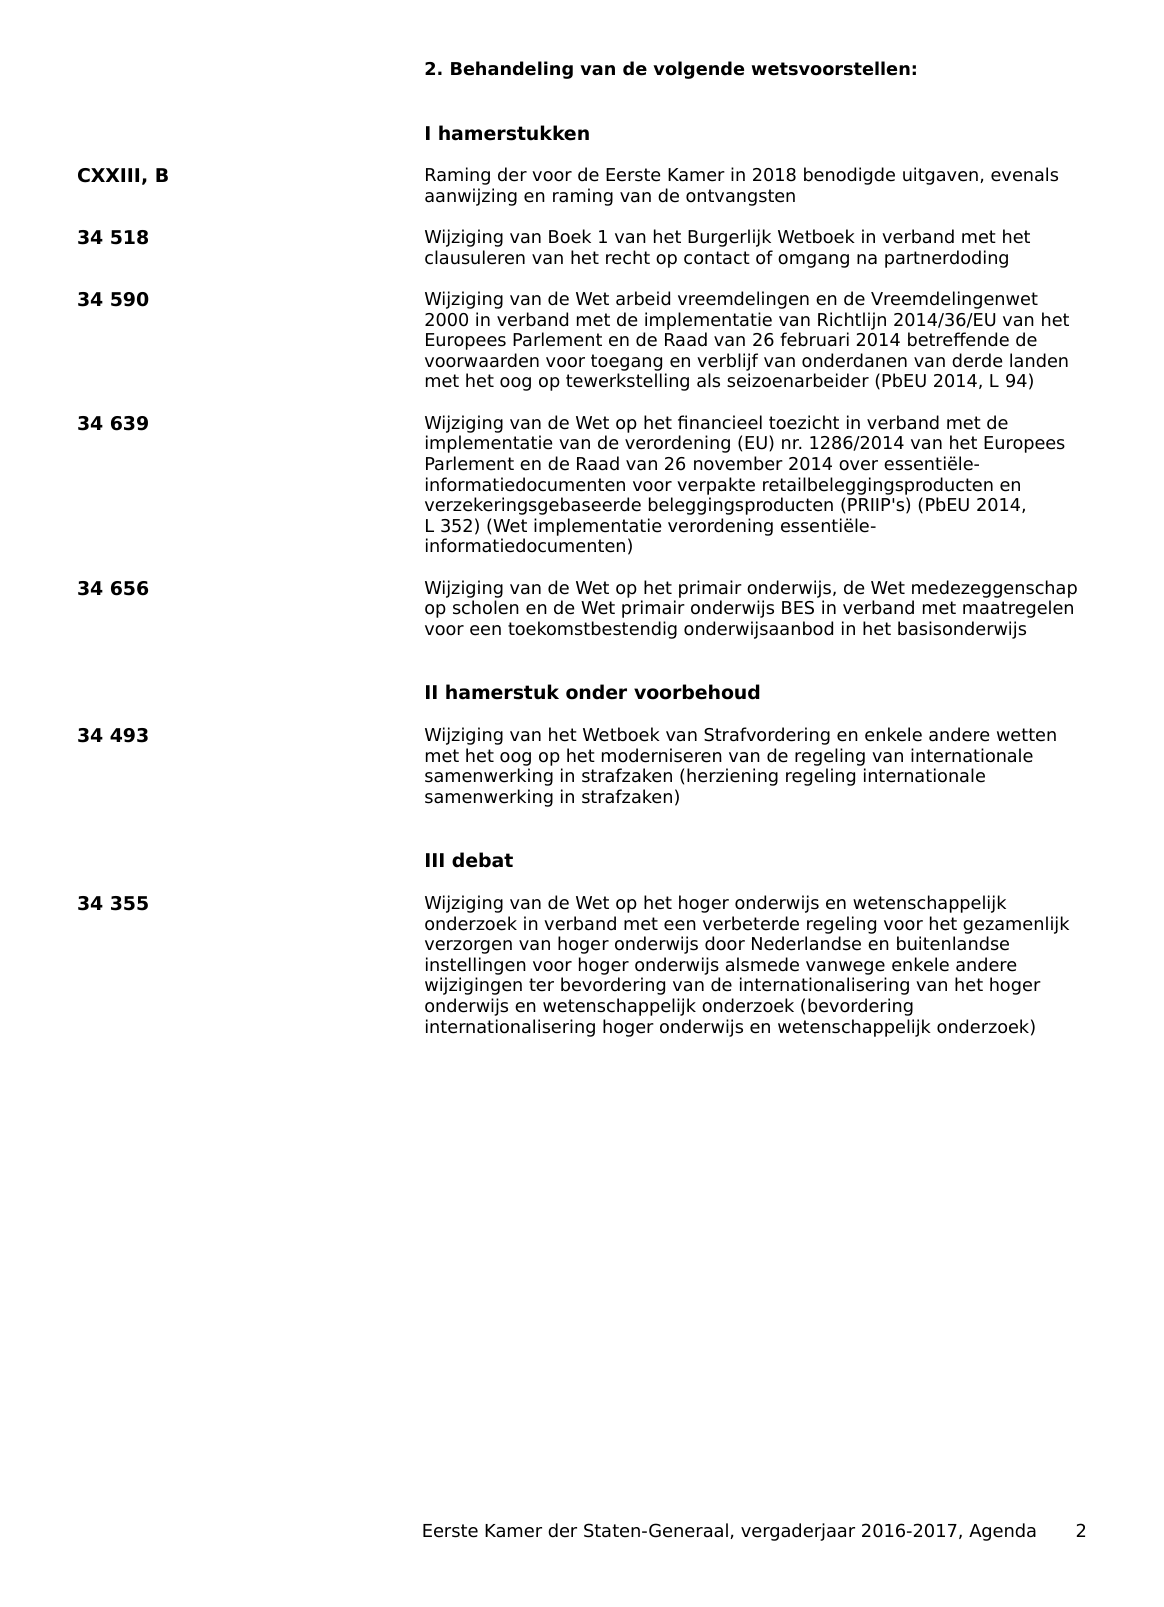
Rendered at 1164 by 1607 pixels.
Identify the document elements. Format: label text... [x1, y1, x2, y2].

table_cell [77, 80, 401, 100]
table_cell Wijziging van de Wet op het hoger onderwijs en wetenschappelijk onderzoek in verband met een verbeterde regeling voor het gezamenlijk verzorgen van hoger onderwijs door Nederlandse en buitenlandse instellingen voor hoger onderwijs alsmede vanwege enkele andere wijzigingen ter bevordering van de internationalisering van het hoger onderwijs en wetenschappelijk onderzoek (bevordering internationalisering hoger onderwijs en wetenschappelijk onderzoek) [418, 893, 1087, 1037]
table_cell [401, 206, 418, 227]
table_cell [418, 808, 1087, 828]
table_cell [401, 808, 418, 828]
table_cell [77, 392, 401, 413]
table_cell [418, 145, 1087, 165]
table_cell [418, 640, 1087, 660]
table_cell [418, 392, 1087, 413]
table_cell [401, 100, 418, 144]
table_cell [77, 660, 401, 704]
table_cell 34 518 [77, 227, 401, 268]
table_cell [77, 100, 401, 144]
table_cell CXXIII, B [77, 165, 401, 206]
table_cell [401, 392, 418, 413]
table_cell [401, 165, 418, 206]
table_cell [401, 872, 418, 893]
table_cell [77, 872, 401, 893]
table_cell Wijziging van de Wet op het primair onderwijs, de Wet medezeggenschap op scholen en de Wet primair onderwijs BES in verband met maatregelen voor een toekomstbestendig onderwijsaanbod in het basisonderwijs [418, 578, 1087, 639]
table_cell 34 493 [77, 725, 401, 807]
table_cell [401, 725, 418, 807]
table_cell [401, 640, 418, 660]
table_cell [77, 704, 401, 725]
table_cell [77, 268, 401, 289]
table_cell [401, 578, 418, 639]
table_cell [77, 808, 401, 828]
table_cell [77, 640, 401, 660]
table_cell [401, 413, 418, 557]
table_cell I hamerstukken [418, 100, 1087, 144]
table_cell [418, 557, 1087, 578]
table_cell [418, 872, 1087, 893]
table_cell 34 656 [77, 578, 401, 639]
table_cell [401, 828, 418, 872]
table_cell [418, 704, 1087, 725]
table_cell [401, 59, 418, 80]
table_cell [418, 206, 1087, 227]
table_cell [418, 80, 1087, 100]
table_cell [401, 268, 418, 289]
table_cell Wijziging van Boek 1 van het Burgerlijk Wetboek in verband met het clausuleren van het recht op contact of omgang na partnerdoding [418, 227, 1087, 268]
table_cell [401, 227, 418, 268]
table_cell III debat [418, 828, 1087, 872]
table_cell Wijziging van het Wetboek van Strafvordering en enkele andere wetten met het oog op het moderniseren van de regeling van internationale samenwerking in strafzaken (herziening regeling internationale samenwerking in strafzaken) [418, 725, 1087, 807]
table_cell Raming der voor de Eerste Kamer in 2018 benodigde uitgaven, evenals aanwijzing en raming van de ontvangsten [418, 165, 1087, 206]
table_cell [77, 59, 401, 80]
table_cell [401, 289, 418, 392]
table_cell 34 355 [77, 893, 401, 1037]
table_cell Wijziging van de Wet op het financieel toezicht in verband met de implementatie van de verordening (EU) nr. 1286/2014 van het Europees Parlement en de Raad van 26 november 2014 over essentiële-informatiedocumenten voor verpakte retailbeleggingsproducten en verzekeringsgebaseerde beleggingsproducten (PRIIP's) (PbEU 2014, L 352) (Wet implementatie verordening essentiële-informatiedocumenten) [418, 413, 1087, 557]
table_cell [401, 557, 418, 578]
table_cell [401, 145, 418, 165]
table_cell [77, 557, 401, 578]
table_cell [77, 828, 401, 872]
table_cell 34 590 [77, 289, 401, 392]
table_cell [401, 893, 418, 1037]
table_cell 34 639 [77, 413, 401, 557]
table_cell [77, 145, 401, 165]
table_cell Wijziging van de Wet arbeid vreemdelingen en de Vreemdelingenwet 2000 in verband met de implementatie van Richtlijn 2014/36/EU van het Europees Parlement en de Raad van 26 februari 2014 betreffende de voorwaarden voor toegang en verblijf van onderdanen van derde landen met het oog op tewerkstelling als seizoenarbeider (PbEU 2014, L 94) [418, 289, 1087, 392]
table_cell [418, 268, 1087, 289]
table_cell [401, 704, 418, 725]
table_cell [401, 80, 418, 100]
table_cell II hamerstuk onder voorbehoud [418, 660, 1087, 704]
table_cell [401, 660, 418, 704]
table_cell 2. Behandeling van de volgende wetsvoorstellen: [418, 59, 1087, 80]
table_cell [77, 206, 401, 227]
